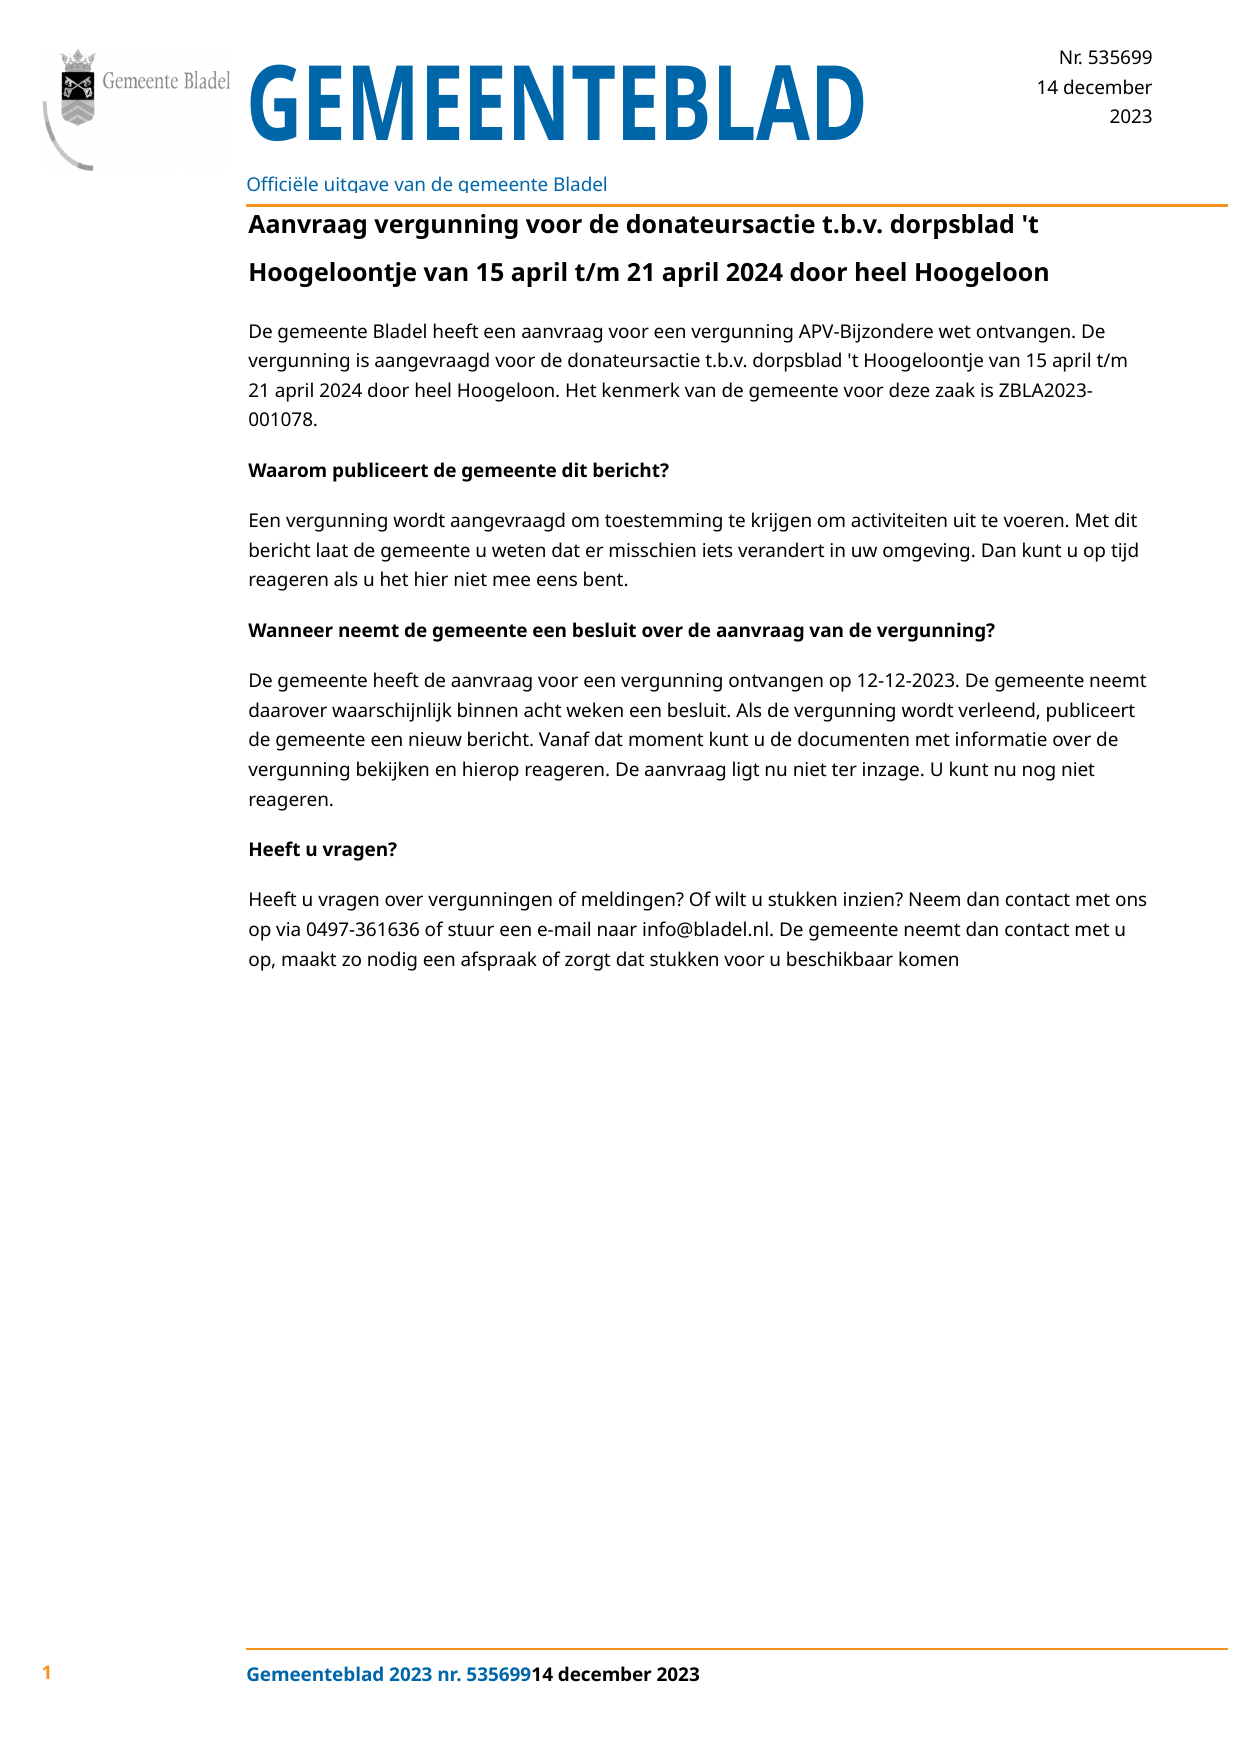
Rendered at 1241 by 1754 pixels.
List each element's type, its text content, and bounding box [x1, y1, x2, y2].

text Een vergunning wordt aangevraagd om toestemming te krijgen om activiteiten uit te voeren. Met dit bericht laat de gemeente u weten dat er misschien iets verandert in uw omgeving. Dan kunt u op tijd reageren als u het hier niet mee eens bent. [248, 507, 1152, 592]
text De gemeente heeft de aanvraag voor een vergunning ontvangen op 12-12-2023. De gemeente neemt daarover waarschijnlijk binnen acht weken een besluit. Als de vergunning wordt verleend, publiceert de gemeente een nieuw bericht. Vanaf dat moment kunt u de documenten met informatie over de vergunning bekijken en hierop reageren. De aanvraag ligt nu niet ter inzage. U kunt nu nog niet reageren. [248, 667, 1152, 812]
text Heeft u vragen over vergunningen of meldingen? Of wilt u stukken inzien? Neem dan contact met ons op via 0497-361636 of stuur een e-mail naar info@bladel.nl. De gemeente neemt dan contact met u op, maakt zo nodig een afspraak of zorgt dat stukken voor u beschikbaar komen [248, 887, 1152, 972]
picture [41, 47, 231, 172]
text De gemeente Bladel heeft een aanvraag voor een vergunning APV-Bijzondere wet ontvangen. De vergunning is aangevraagd voor de donateursactie t.b.v. dorpsblad 't Hoogeloontje van 15 april t/m 21 april 2024 door heel Hoogeloon. Het kenmerk van de gemeente voor deze zaak is ZBLA2023-001078. [248, 318, 1152, 432]
text Wanneer neemt de gemeente een besluit over de aanvraag van de vergunning? [248, 617, 1152, 643]
text Heeft u vragen? [248, 836, 1152, 862]
text Waarom publiceert de gemeente dit bericht? [248, 457, 1152, 483]
text Aanvraag vergunning voor de donateursactie t.b.v. dorpsblad 't Hoogeloontje van 15 april t/m 21 april 2024 door heel Hoogeloon [248, 207, 1152, 288]
